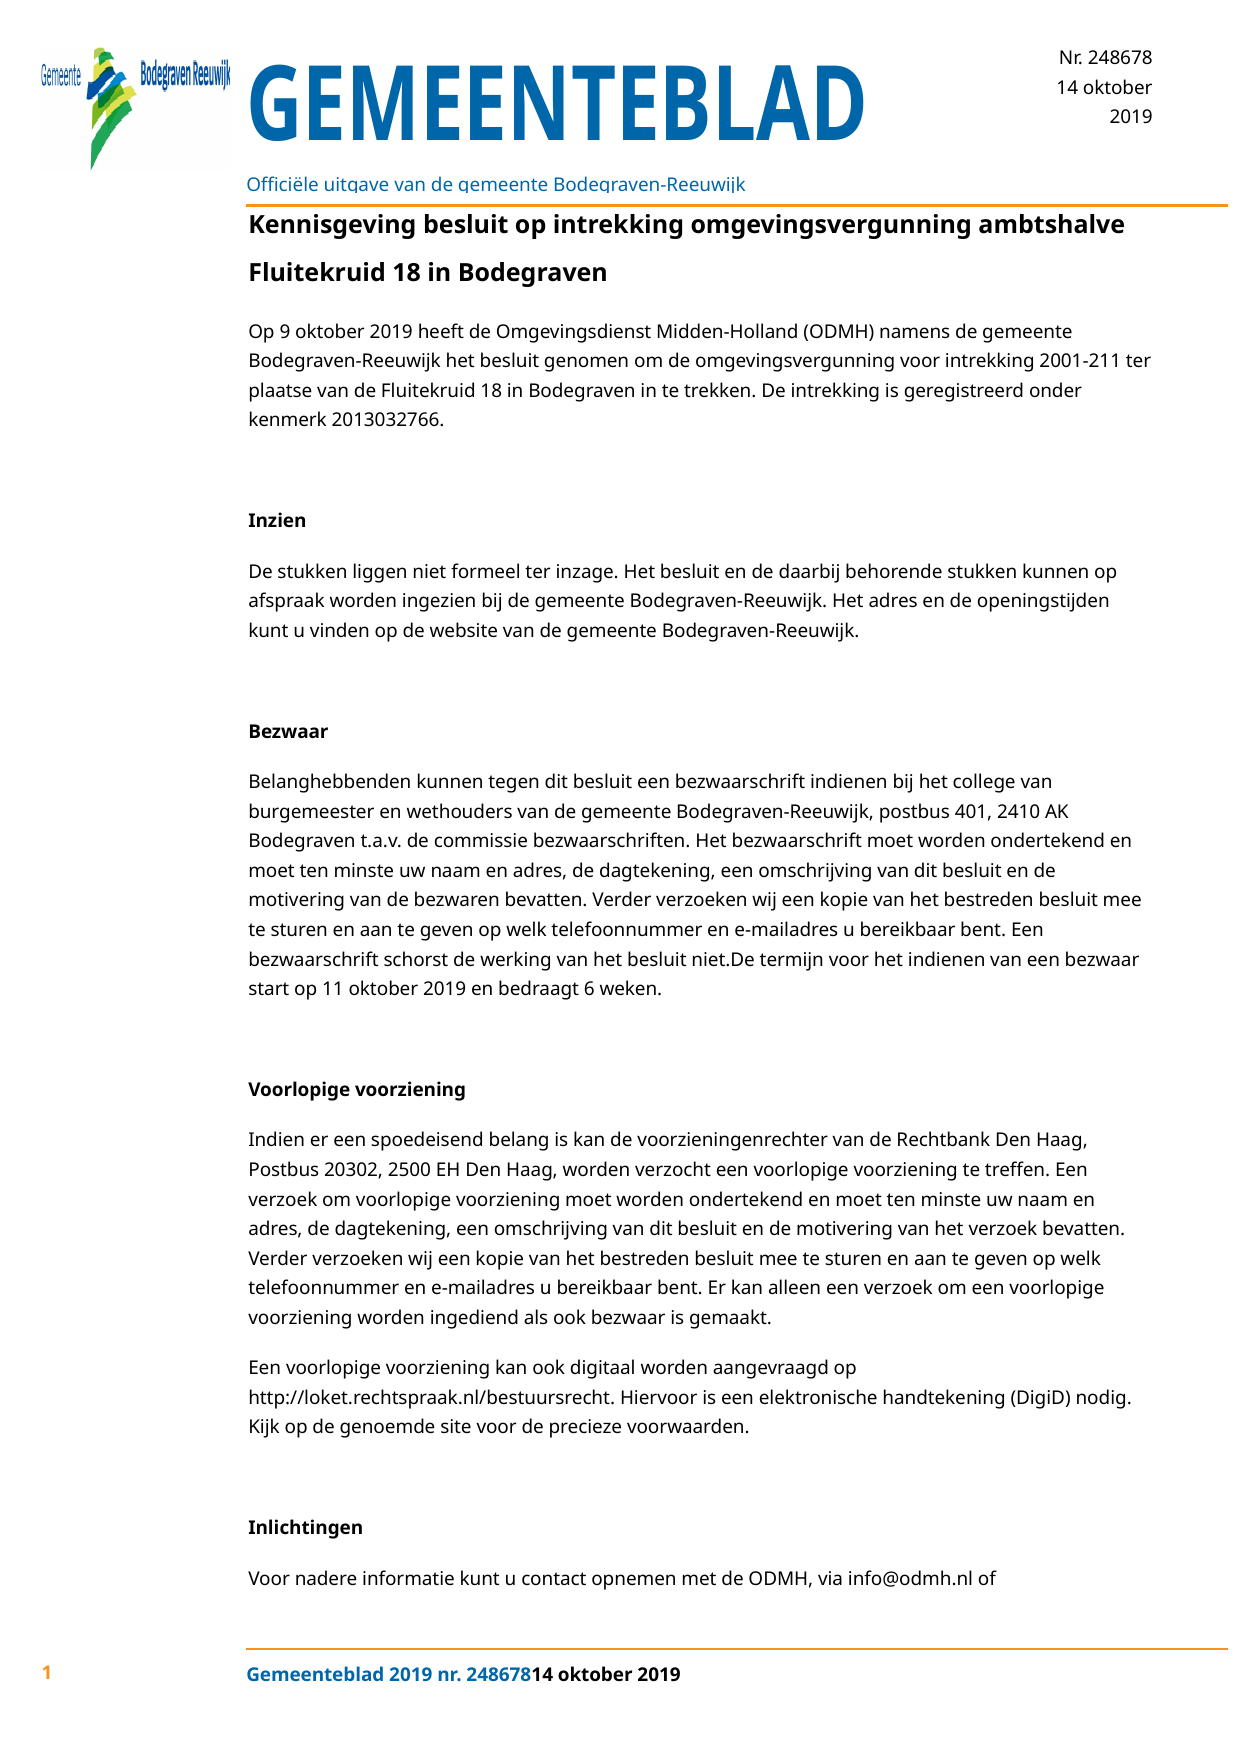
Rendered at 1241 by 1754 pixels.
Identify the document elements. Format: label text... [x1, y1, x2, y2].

text De stukken liggen niet formeel ter inzage. Het besluit en de daarbij behorende stukken kunnen op afspraak worden ingezien bij de gemeente Bodegraven-Reeuwijk. Het adres en de openingstijden kunt u vinden op de website van de gemeente Bodegraven-Reeuwijk. [248, 558, 1152, 643]
text Voor nadere informatie kunt u contact opnemen met de ODMH, via info@odmh.nl of [248, 1565, 1152, 1591]
text Voorlopige voorziening [248, 1076, 1152, 1102]
text Bezwaar [248, 718, 1152, 744]
text Op 9 oktober 2019 heeft de Omgevingsdienst Midden-Holland (ODMH) namens de gemeente Bodegraven-Reeuwijk het besluit genomen om de omgevingsvergunning voor intrekking 2001-211 ter plaatse van de Fluitekruid 18 in Bodegraven in te trekken. De intrekking is geregistreerd onder kenmerk 2013032766. [248, 318, 1152, 432]
text Inlichtingen [248, 1514, 1152, 1540]
text Indien er een spoedeisend belang is kan de voorzieningenrechter van de Rechtbank Den Haag, Postbus 20302, 2500 EH Den Haag, worden verzocht een voorlopige voorziening te treffen. Een verzoek om voorlopige voorziening moet worden ondertekend en moet ten minste uw naam en adres, de dagtekening, een omschrijving van dit besluit en de motivering van het verzoek bevatten. Verder verzoeken wij een kopie van het bestreden besluit mee te sturen en aan te geven op welk telefoonnummer en e-mailadres u bereikbaar bent. Er kan alleen een verzoek om een voorlopige voorziening worden ingediend als ook bezwaar is gemaakt. [248, 1127, 1152, 1330]
text Kennisgeving besluit op intrekking omgevingsvergunning ambtshalve Fluitekruid 18 in Bodegraven [248, 207, 1152, 288]
text Belanghebbenden kunnen tegen dit besluit een bezwaarschrift indienen bij het college van burgemeester en wethouders van de gemeente Bodegraven-Reeuwijk, postbus 401, 2410 AK Bodegraven t.a.v. de commissie bezwaarschriften. Het bezwaarschrift moet worden ondertekend en moet ten minste uw naam en adres, de dagtekening, een omschrijving van dit besluit en de motivering van de bezwaren bevatten. Verder verzoeken wij een kopie van het bestreden besluit mee te sturen en aan te geven op welk telefoonnummer en e-mailadres u bereikbaar bent. Een bezwaarschrift schorst de werking van het besluit niet.De termijn voor het indienen van een bezwaar start op 11 oktober 2019 en bedraagt 6 weken. [248, 768, 1152, 1001]
picture [41, 47, 231, 172]
text Een voorlopige voorziening kan ook digitaal worden aangevraagd op http://loket.rechtspraak.nl/bestuursrecht. Hiervoor is een elektronische handtekening (DigiD) nodig. Kijk op de genoemde site voor de precieze voorwaarden. [248, 1354, 1152, 1439]
text Inzien [248, 507, 1152, 533]
